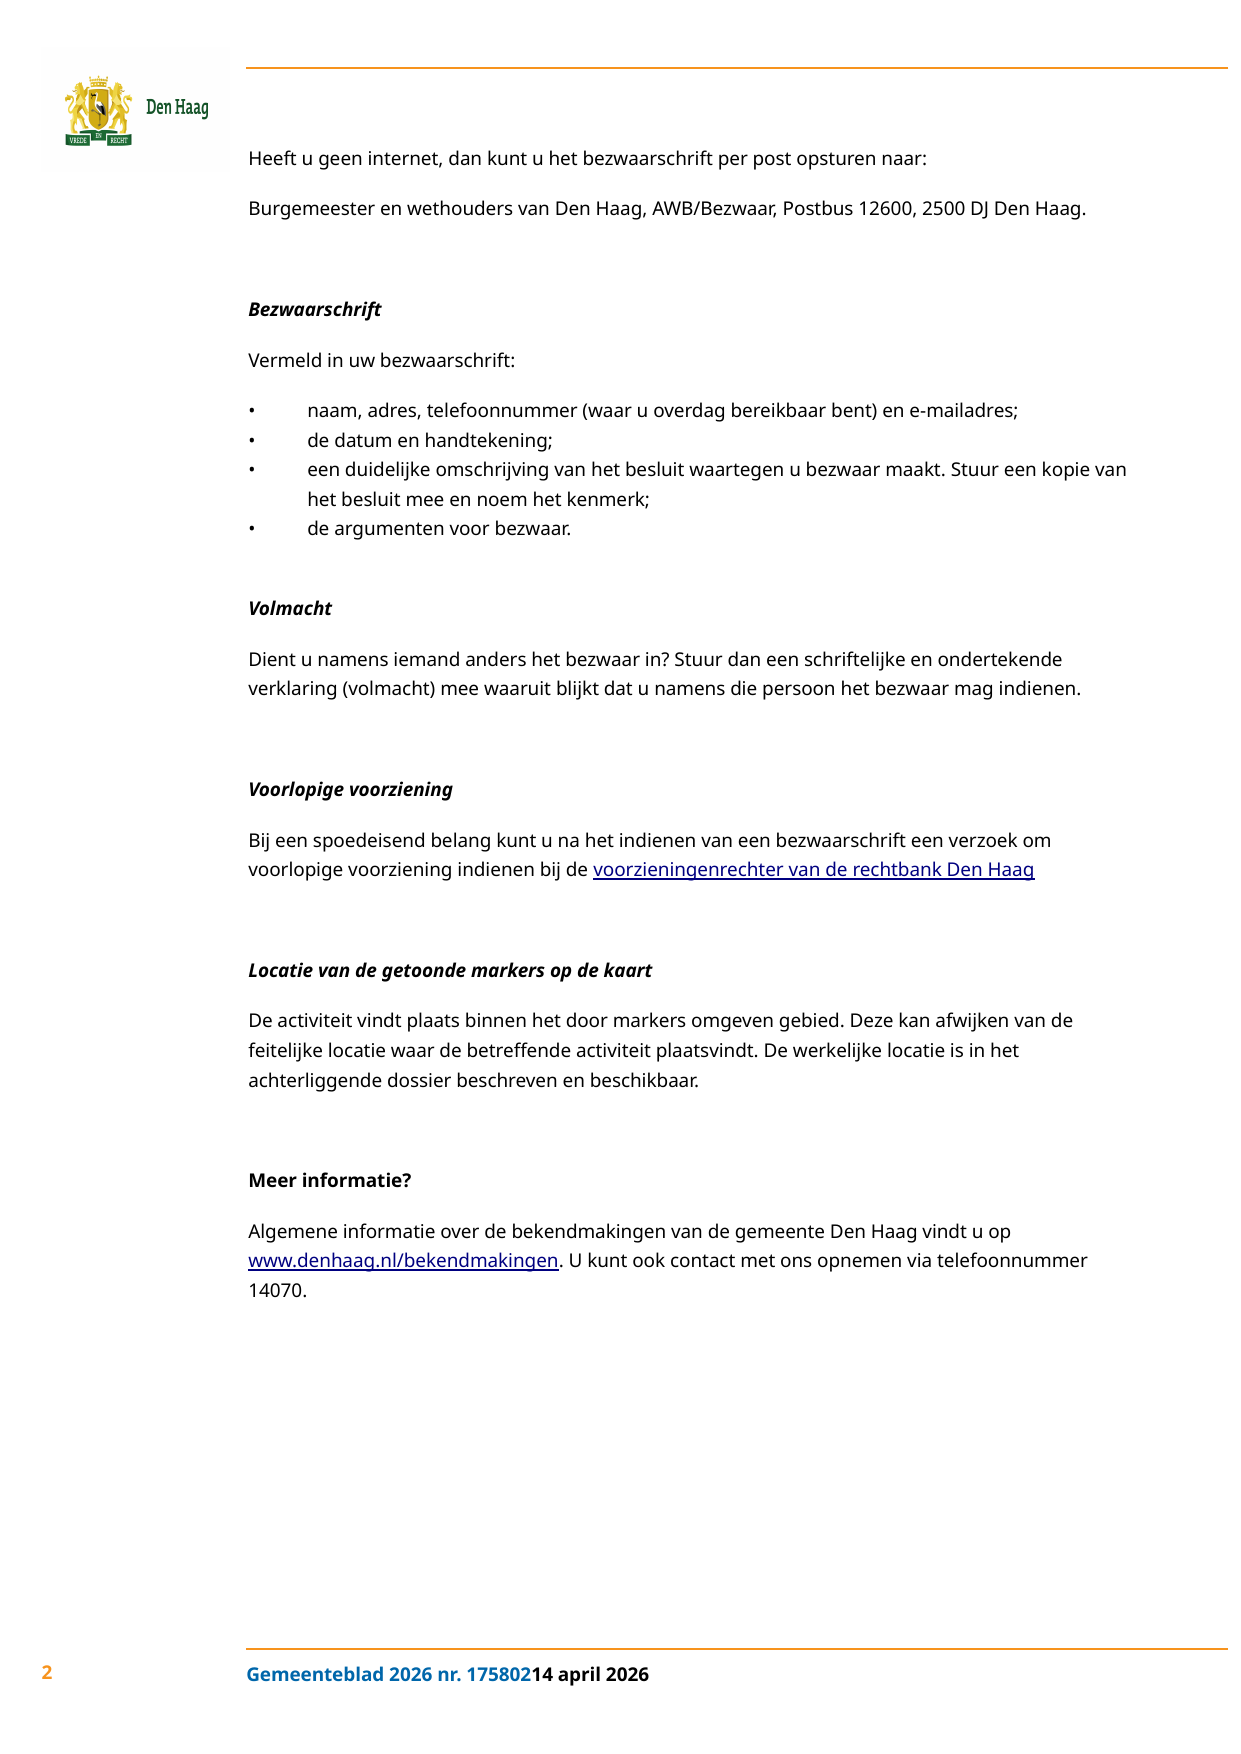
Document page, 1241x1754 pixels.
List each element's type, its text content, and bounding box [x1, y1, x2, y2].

picture [41, 47, 231, 172]
text Meer informatie? [248, 1168, 1152, 1193]
text Vermeld in uw bezwaarschrift: [248, 347, 1152, 373]
list naam, adres, telefoonnummer (waar u overdag bereikbaar bent) en e-mailadres; [248, 397, 1152, 423]
text Burgemeester en wethouders van Den Haag, AWB/Bezwaar, Postbus 12600, 2500 DJ Den Haag. [248, 196, 1152, 221]
text Heeft u geen internet, dan kunt u het bezwaarschrift per post opsturen naar: [248, 145, 1152, 171]
text Voorlopige voorziening [248, 776, 1152, 802]
text Dient u namens iemand anders het bezwaar in? Stuur dan een schriftelijke en ondertekende verklaring (volmacht) mee waaruit blijkt dat u namens die persoon het bezwaar mag indienen. [248, 646, 1152, 701]
list de argumenten voor bezwaar. [248, 516, 1152, 541]
text Locatie van de getoonde markers op de kaart [248, 957, 1152, 983]
list een duidelijke omschrijving van het besluit waartegen u bezwaar maakt. Stuur een kopie van het besluit mee en noem het kenmerk; [248, 456, 1152, 512]
text Algemene informatie over de bekendmakingen van de gemeente Den Haag vindt u op www.denhaag.nl/bekendmakingen. U kunt ook contact met ons opnemen via telefoonnummer 14070. [248, 1218, 1152, 1303]
text Volmacht [248, 596, 1152, 621]
text De activiteit vindt plaats binnen het door markers omgeven gebied. Deze kan afwijken van de feitelijke locatie waar de betreffende activiteit plaatsvindt. De werkelijke locatie is in het achterliggende dossier beschreven en beschikbaar. [248, 1008, 1152, 1093]
text Bij een spoedeisend belang kunt u na het indienen van een bezwaarschrift een verzoek om voorlopige voorziening indienen bij de voorzieningenrechter van de rechtbank Den Haag [248, 827, 1152, 882]
list de datum en handtekening; [248, 427, 1152, 453]
text Bezwaarschrift [248, 296, 1152, 322]
